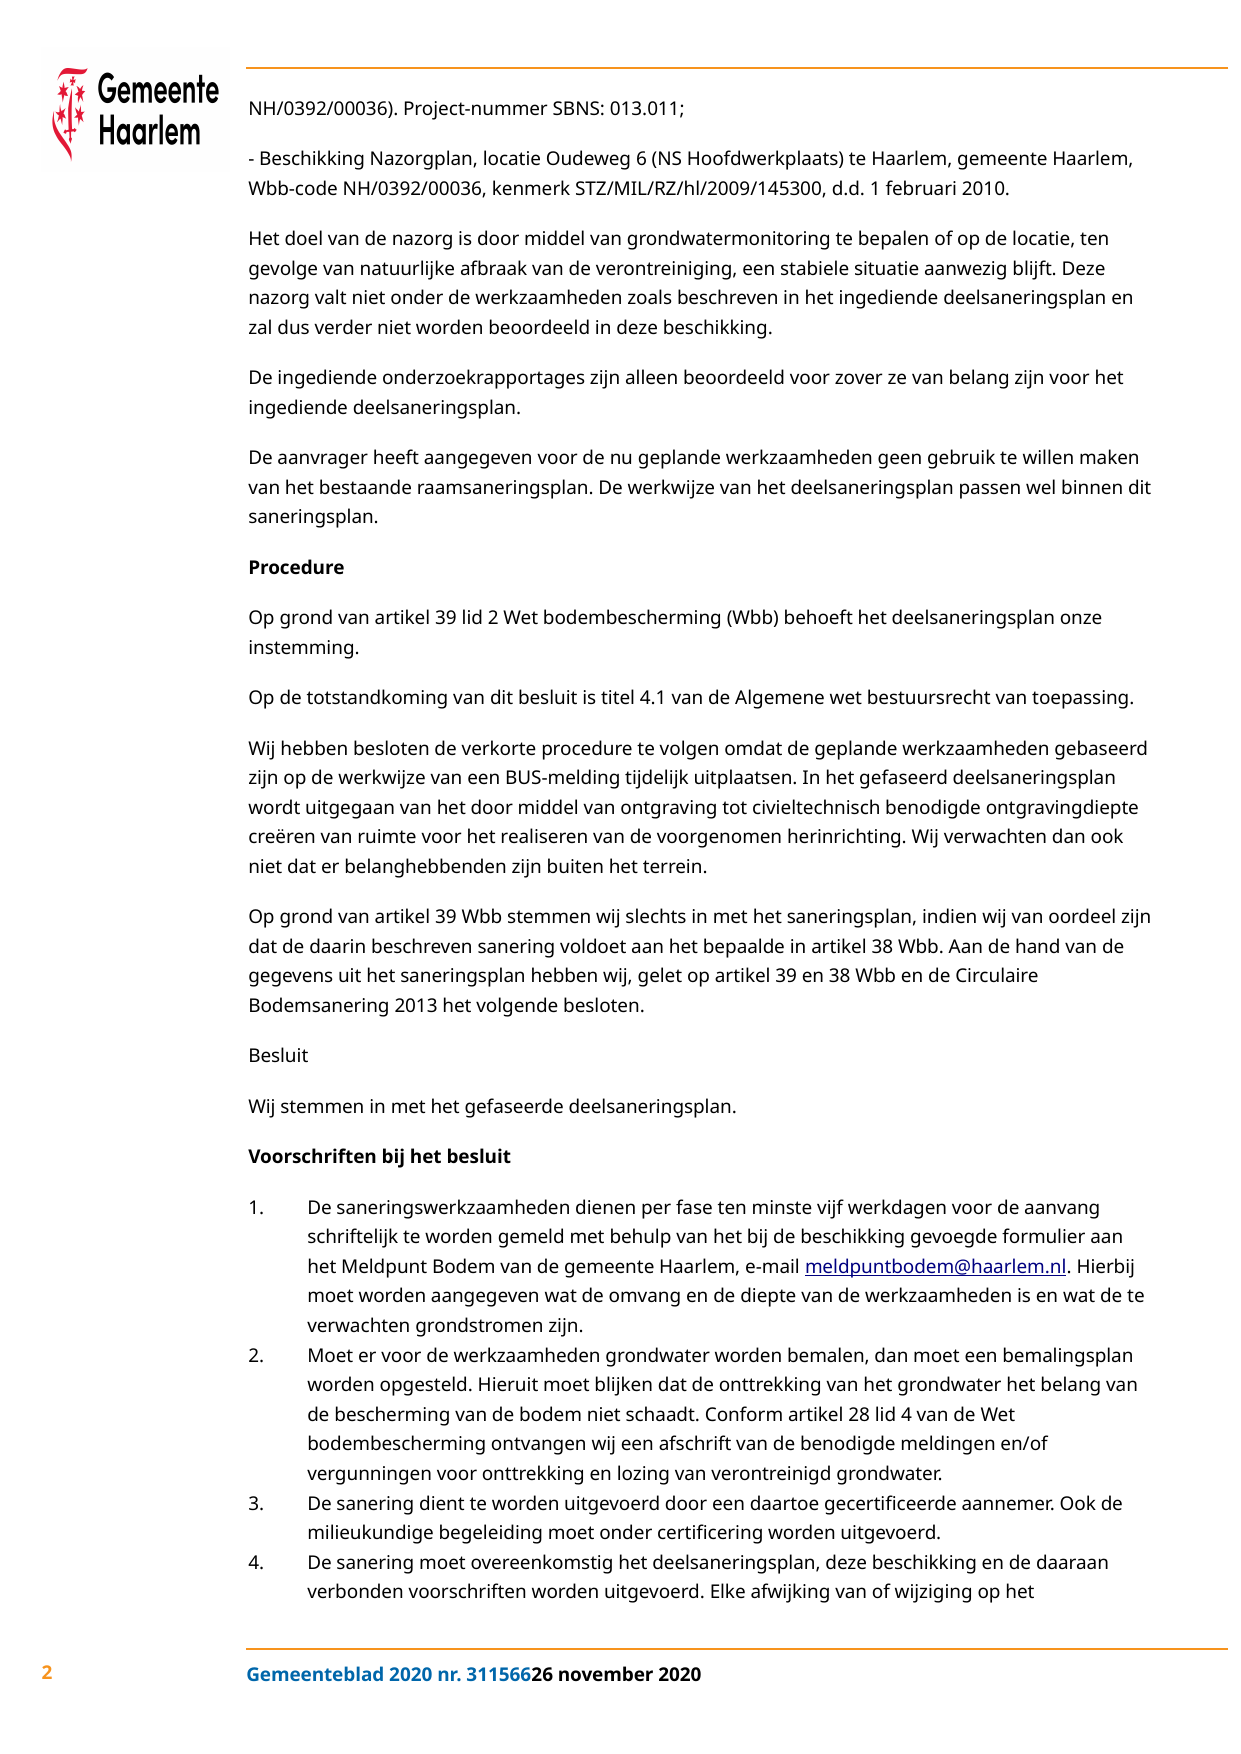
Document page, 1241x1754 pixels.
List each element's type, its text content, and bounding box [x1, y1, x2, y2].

list De saneringswerkzaamheden dienen per fase ten minste vijf werkdagen voor de aanvang schriftelijk te worden gemeld met behulp van het bij de beschikking gevoegde formulier aan het Meldpunt Bodem van de gemeente Haarlem, e-mail meldpuntbodem@haarlem.nl. Hierbij moet worden aangegeven wat de omvang en de diepte van de werkzaamheden is en wat de te verwachten grondstromen zijn. [248, 1194, 1152, 1338]
picture [41, 47, 231, 172]
text Wij stemmen in met het gefaseerde deelsaneringsplan. [248, 1093, 1152, 1119]
text De aanvrager heeft aangegeven voor de nu geplande werkzaamheden geen gebruik te willen maken van het bestaande raamsaneringsplan. De werkwijze van het deelsaneringsplan passen wel binnen dit saneringsplan. [248, 444, 1152, 529]
text Procedure [248, 554, 1152, 580]
list De sanering dient te worden uitgevoerd door een daartoe gecertificeerde aannemer. Ook de milieukundige begeleiding moet onder certificering worden uitgevoerd. [248, 1490, 1152, 1545]
text De ingediende onderzoekrapportages zijn alleen beoordeeld voor zover ze van belang zijn voor het ingediende deelsaneringsplan. [248, 364, 1152, 420]
list Moet er voor de werkzaamheden grondwater worden bemalen, dan moet een bemalingsplan worden opgesteld. Hieruit moet blijken dat de onttrekking van het grondwater het belang van de bescherming van de bodem niet schaadt. Conform artikel 28 lid 4 van de Wet bodembescherming ontvangen wij een afschrift van de benodigde meldingen en/of vergunningen voor onttrekking en lozing van verontreinigd grondwater. [248, 1342, 1152, 1486]
text Wij hebben besloten de verkorte procedure te volgen omdat de geplande werkzaamheden gebaseerd zijn op de werkwijze van een BUS-melding tijdelijk uitplaatsen. In het gefaseerd deelsaneringsplan wordt uitgegaan van het door middel van ontgraving tot civieltechnisch benodigde ontgravingdiepte creëren van ruimte voor het realiseren van de voorgenomen herinrichting. Wij verwachten dan ook niet dat er belanghebbenden zijn buiten het terrein. [248, 735, 1152, 879]
text Op grond van artikel 39 Wbb stemmen wij slechts in met het saneringsplan, indien wij van oordeel zijn dat de daarin beschreven sanering voldoet aan het bepaalde in artikel 38 Wbb. Aan de hand van de gegevens uit het saneringsplan hebben wij, gelet op artikel 39 en 38 Wbb en de Circulaire Bodemsanering 2013 het volgende besloten. [248, 903, 1152, 1018]
text Op de totstandkoming van dit besluit is titel 4.1 van de Algemene wet bestuursrecht van toepassing. [248, 684, 1152, 710]
text - Beschikking Nazorgplan, locatie Oudeweg 6 (NS Hoofdwerkplaats) te Haarlem, gemeente Haarlem, Wbb-code NH/0392/00036, kenmerk STZ/MIL/RZ/hl/2009/145300, d.d. 1 februari 2010. [248, 145, 1152, 201]
text Op grond van artikel 39 lid 2 Wet bodembescherming (Wbb) behoeft het deelsaneringsplan onze instemming. [248, 604, 1152, 660]
list De sanering moet overeenkomstig het deelsaneringsplan, deze beschikking en de daaraan verbonden voorschriften worden uitgevoerd. Elke afwijking van of wijziging op het [248, 1549, 1152, 1604]
text Voorschriften bij het besluit [248, 1143, 1152, 1169]
text NH/0392/00036). Project-nummer SBNS: 013.011; [248, 95, 1152, 121]
text Het doel van de nazorg is door middel van grondwatermonitoring te bepalen of op de locatie, ten gevolge van natuurlijke afbraak van de verontreiniging, een stabiele situatie aanwezig blijft. Deze nazorg valt niet onder de werkzaamheden zoals beschreven in het ingediende deelsaneringsplan en zal dus verder niet worden beoordeeld in deze beschikking. [248, 225, 1152, 340]
text Besluit [248, 1043, 1152, 1068]
